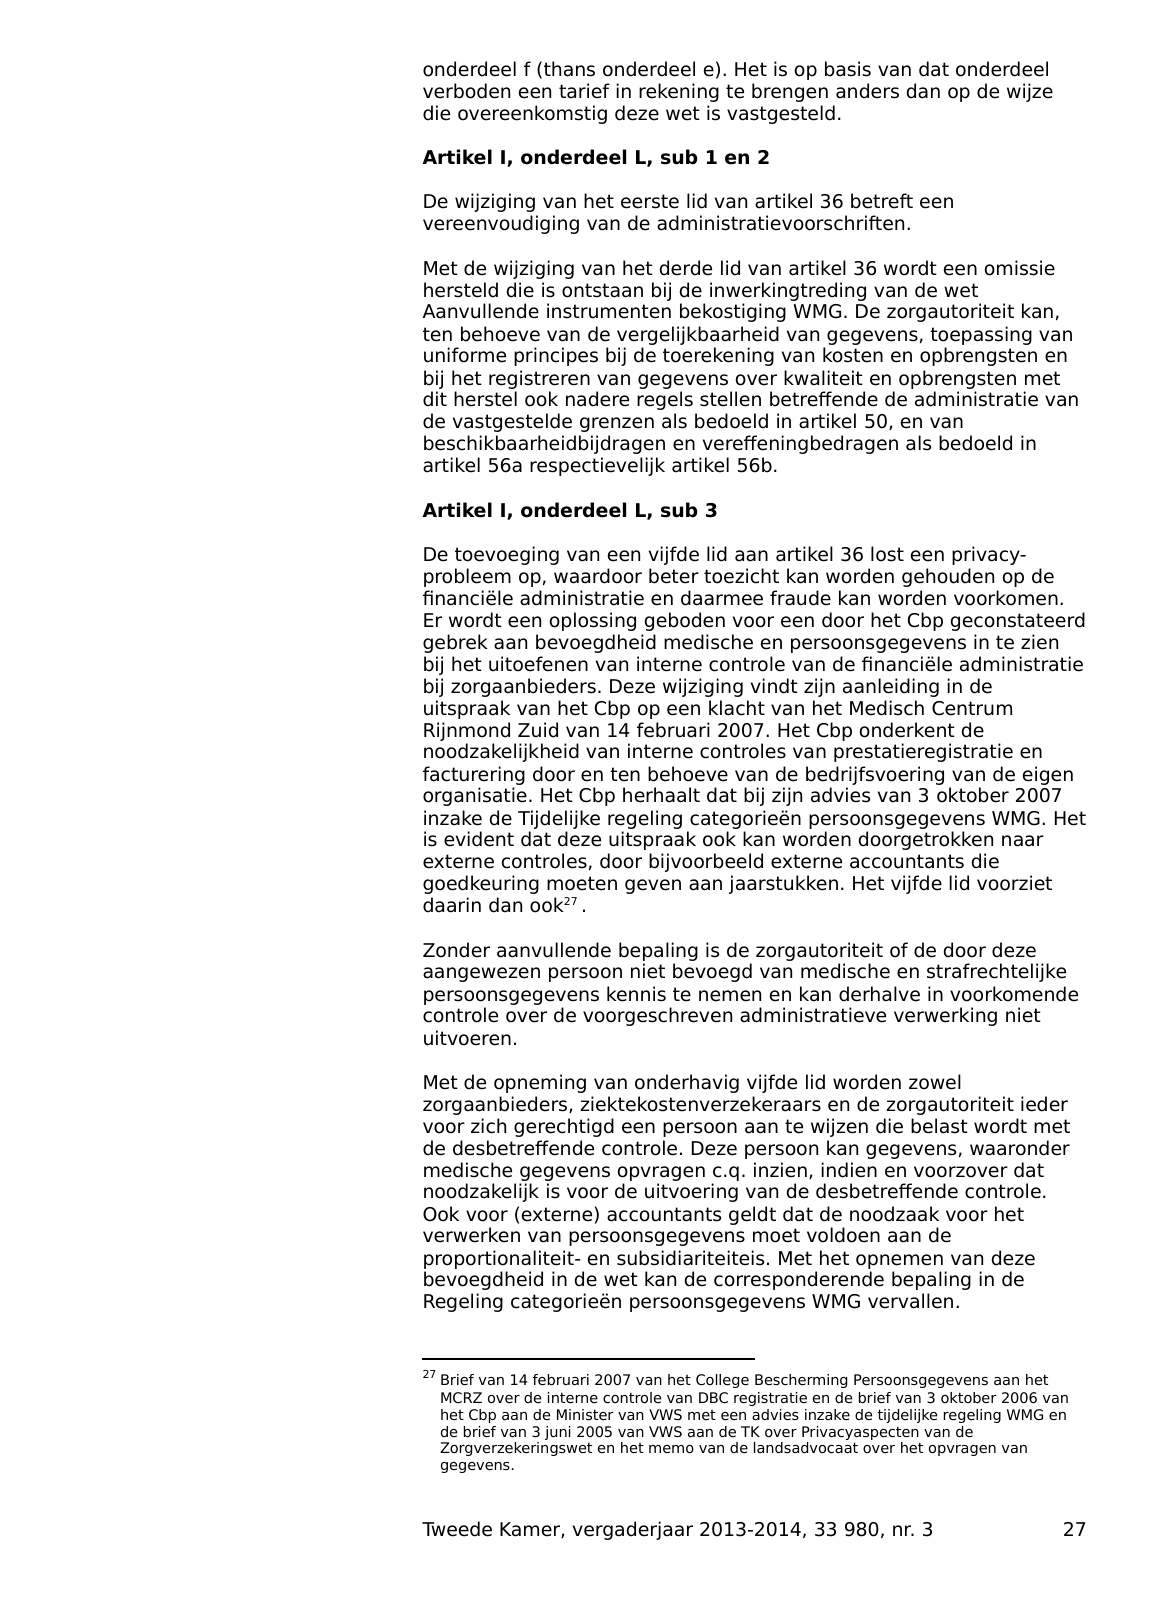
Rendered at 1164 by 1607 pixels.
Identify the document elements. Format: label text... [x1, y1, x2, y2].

text Met de opneming van onderhavig vijfde lid worden zowel zorgaanbieders, ziektekostenverzekeraars en de zorgautoriteit ieder voor zich gerechtigd een persoon aan te wijzen die belast wordt met de desbetreffende controle. Deze persoon kan gegevens, waaronder medische gegevens opvragen c.q. inzien, indien en voorzover dat noodzakelijk is voor de uitvoering van de desbetreffende controle. [422, 1072, 1087, 1203]
text De wijziging van het eerste lid van artikel 36 betreft een vereenvoudiging van de administratievoorschriften. [422, 191, 1087, 235]
subtitle Artikel I, onderdeel L, sub 3 [422, 499, 1087, 521]
subtitle Artikel I, onderdeel L, sub 1 en 2 [422, 147, 1087, 169]
text Brief van 14 februari 2007 van het College Bescherming Persoonsgegevens aan het MCRZ over de interne controle van DBC registratie en de brief van 3 oktober 2006 van het Cbp aan de Minister van VWS met een advies inzake de tijdelijke regeling WMG en de brief van 3 juni 2005 van VWS aan de TK over Privacyaspecten van de Zorgverzekeringswet en het memo van de landsadvocaat over het opvragen van gegevens. [422, 1368, 1087, 1474]
text Met de wijziging van het derde lid van artikel 36 wordt een omissie hersteld die is ontstaan bij de inwerkingtreding van de wet Aanvullende instrumenten bekostiging WMG. De zorgautoriteit kan, ten behoeve van de vergelijkbaarheid van gegevens, toepassing van uniforme principes bij de toerekening van kosten en opbrengsten en bij het registreren van gegevens over kwaliteit en opbrengsten met dit herstel ook nadere regels stellen betreffende de administratie van de vastgestelde grenzen als bedoeld in artikel 50, en van beschikbaarheidbijdragen en vereffeningbedragen als bedoeld in artikel 56a respectievelijk artikel 56b. [422, 257, 1087, 477]
text onderdeel f (thans onderdeel e). Het is op basis van dat onderdeel verboden een tarief in rekening te brengen anders dan op de wijze die overeenkomstig deze wet is vastgesteld. [422, 59, 1087, 125]
text Zonder aanvullende bepaling is de zorgautoriteit of de door deze aangewezen persoon niet bevoegd van medische en strafrechtelijke persoonsgegevens kennis te nemen en kan derhalve in voorkomende controle over de voorgeschreven administratieve verwerking niet uitvoeren. [422, 939, 1087, 1049]
text De toevoeging van een vijfde lid aan artikel 36 lost een privacy-probleem op, waardoor beter toezicht kan worden gehouden op de financiële administratie en daarmee fraude kan worden voorkomen. Er wordt een oplossing geboden voor een door het Cbp geconstateerd gebrek aan bevoegdheid medische en persoonsgegevens in te zien bij het uitoefenen van interne controle van de financiële administratie bij zorgaanbieders. Deze wijziging vindt zijn aanleiding in de uitspraak van het Cbp op een klacht van het Medisch Centrum Rijnmond Zuid van 14 februari 2007. Het Cbp onderkent de noodzakelijkheid van interne controles van prestatieregistratie en facturering door en ten behoeve van de bedrijfsvoering van de eigen organisatie. Het Cbp herhaalt dat bij zijn advies van 3 oktober 2007 inzake de Tijdelijke regeling categorieën persoonsgegevens WMG. Het is evident dat deze uitspraak ook kan worden doorgetrokken naar externe controles, door bijvoorbeeld externe accountants die goedkeuring moeten geven aan jaarstukken. Het vijfde lid voorziet daarin dan ook. [422, 544, 1087, 917]
text Ook voor (externe) accountants geldt dat de noodzaak voor het verwerken van persoonsgegevens moet voldoen aan de proportionaliteit- en subsidiariteiteis. Met het opnemen van deze bevoegdheid in de wet kan de corresponderende bepaling in de Regeling categorieën persoonsgegevens WMG vervallen. [422, 1203, 1087, 1313]
